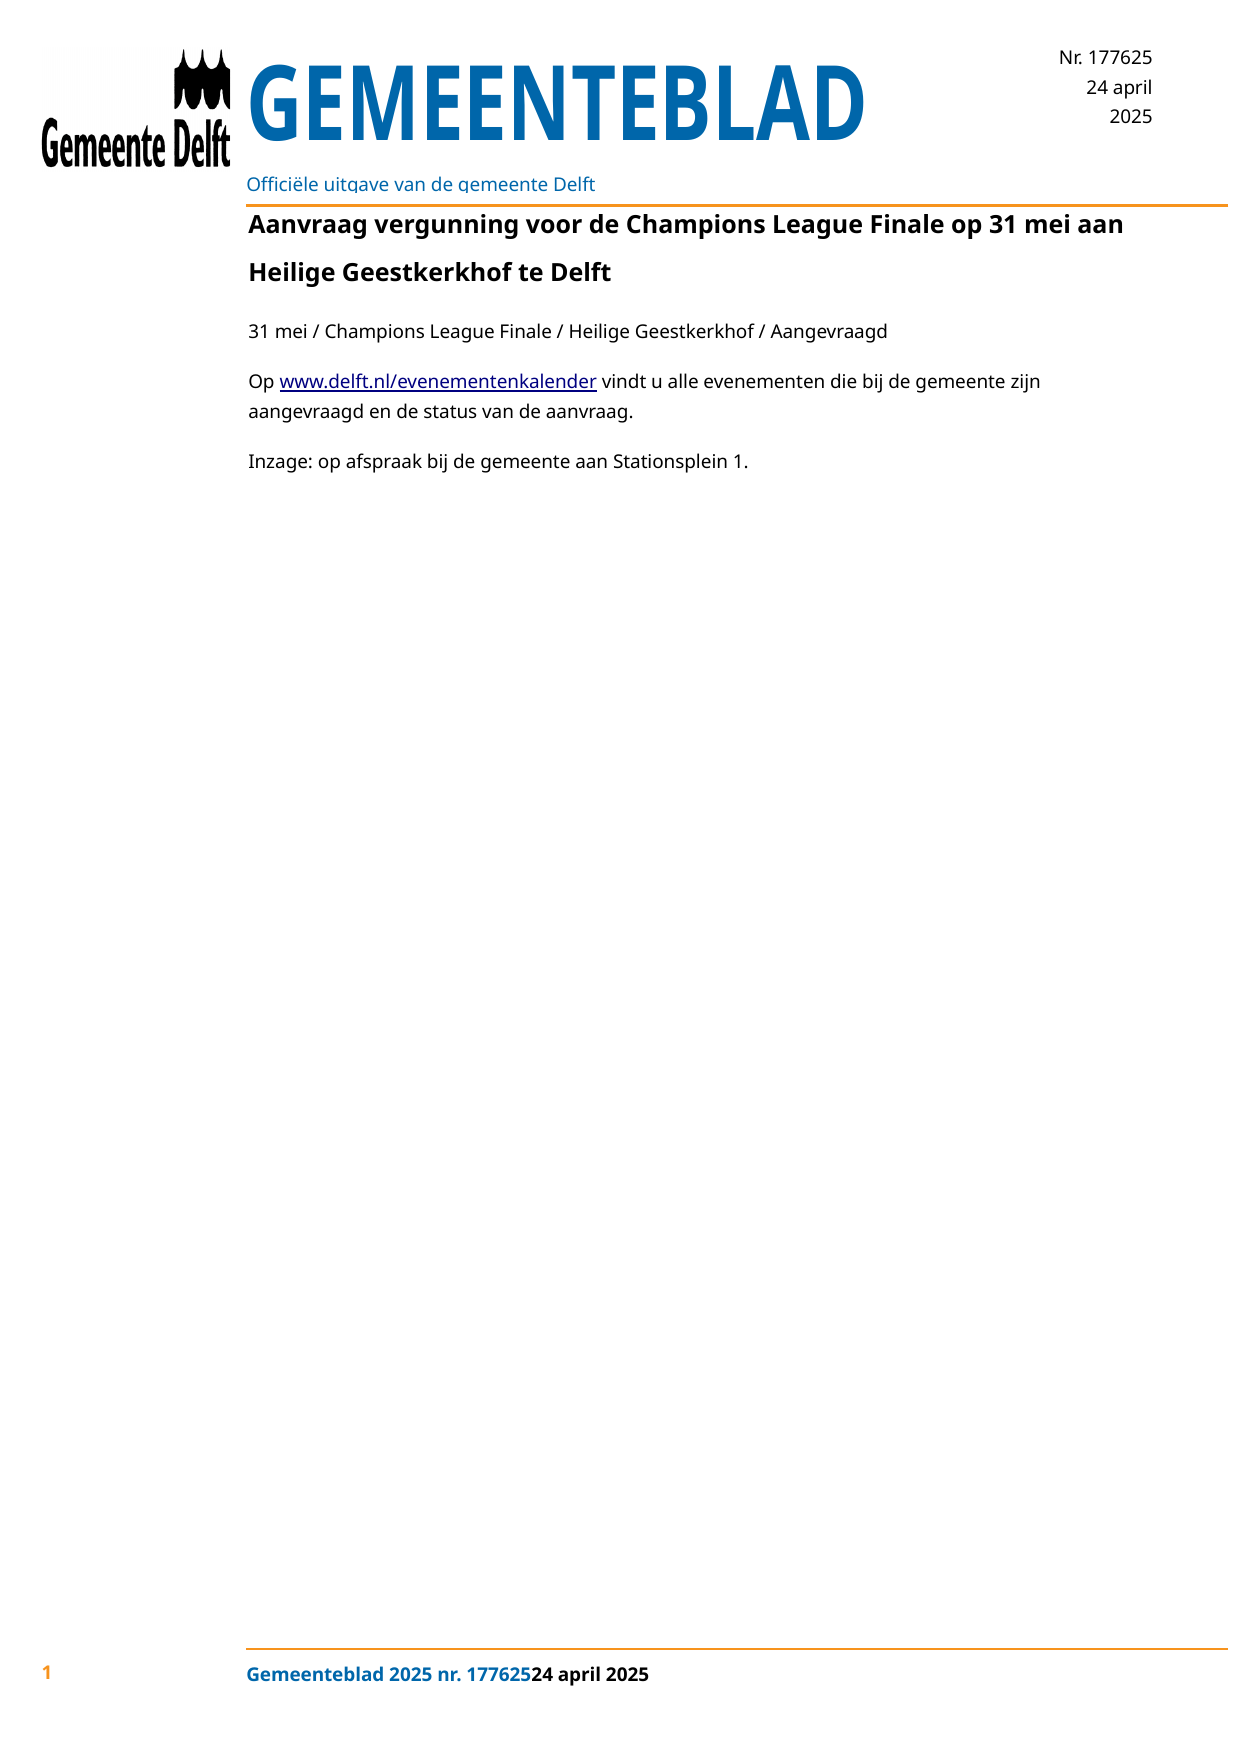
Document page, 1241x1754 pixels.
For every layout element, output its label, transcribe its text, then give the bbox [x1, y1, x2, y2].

picture [41, 47, 231, 172]
text Inzage: op afspraak bij de gemeente aan Stationsplein 1. [248, 448, 1152, 474]
text 31 mei / Champions League Finale / Heilige Geestkerkhof / Aangevraagd [248, 318, 1152, 344]
text Aanvraag vergunning voor de Champions League Finale op 31 mei aan Heilige Geestkerkhof te Delft [248, 207, 1152, 288]
text Op www.delft.nl/evenementenkalender vindt u alle evenementen die bij de gemeente zijn aangevraagd en de status van de aanvraag. [248, 368, 1152, 424]
